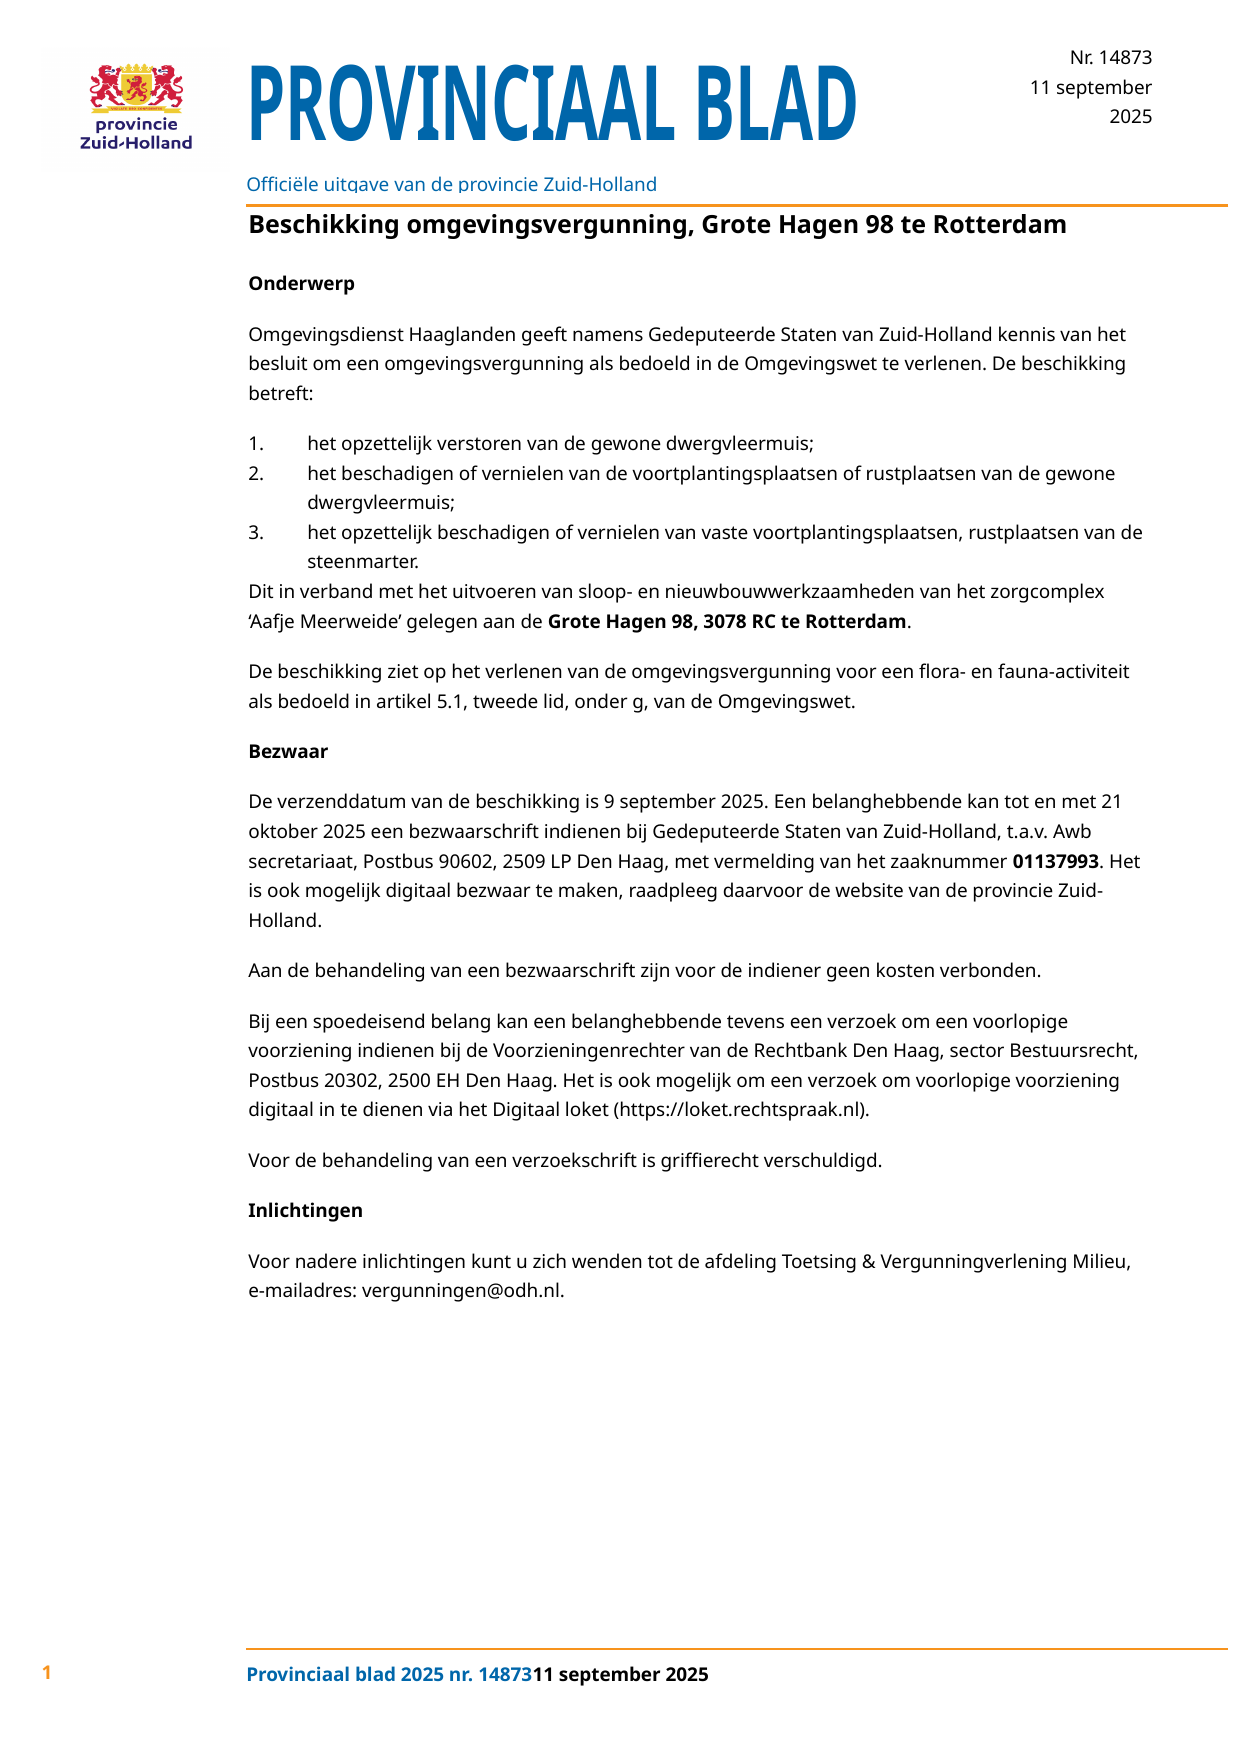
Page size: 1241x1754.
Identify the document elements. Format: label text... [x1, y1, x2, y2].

text Beschikking omgevingsvergunning, Grote Hagen 98 te Rotterdam [248, 207, 1152, 241]
list het beschadigen of vernielen van de voortplantingsplaatsen of rustplaatsen van de gewone dwergvleermuis; [248, 460, 1152, 515]
text Dit in verband met het uitvoeren van sloop- en nieuwbouwwerkzaamheden van het zorgcomplex ‘Aafje Meerweide’ gelegen aan de Grote Hagen 98, 3078 RC te Rotterdam. [248, 578, 1152, 633]
list het opzettelijk verstoren van de gewone dwergvleermuis; [248, 430, 1152, 456]
text De verzenddatum van de beschikking is 9 september 2025. Een belanghebbende kan tot en met 21 oktober 2025 een bezwaarschrift indienen bij Gedeputeerde Staten van Zuid-Holland, t.a.v. Awb secretariaat, Postbus 90602, 2509 LP Den Haag, met vermelding van het zaaknummer 01137993. Het is ook mogelijk digitaal bezwaar te maken, raadpleeg daarvoor de website van de provincie Zuid-Holland. [248, 789, 1152, 933]
text Onderwerp [248, 270, 1152, 296]
text Voor de behandeling van een verzoekschrift is griffierecht verschuldigd. [248, 1147, 1152, 1173]
list het opzettelijk beschadigen of vernielen van vaste voortplantingsplaatsen, rustplaatsen van de steenmarter. [248, 519, 1152, 574]
text Voor nadere inlichtingen kunt u zich wenden tot de afdeling Toetsing & Vergunningverlening Milieu, e-mailadres: vergunningen@odh.nl. [248, 1248, 1152, 1303]
text Inlichtingen [248, 1197, 1152, 1223]
text De beschikking ziet op het verlenen van de omgevingsvergunning voor een flora- en fauna-activiteit als bedoeld in artikel 5.1, tweede lid, onder g, van de Omgevingswet. [248, 658, 1152, 713]
text Aan de behandeling van een bezwaarschrift zijn voor de indiener geen kosten verbonden. [248, 957, 1152, 983]
picture [41, 47, 231, 172]
text Bezwaar [248, 738, 1152, 764]
text Bij een spoedeisend belang kan een belanghebbende tevens een verzoek om een voorlopige voorziening indienen bij de Voorzieningenrechter van de Rechtbank Den Haag, sector Bestuursrecht, Postbus 20302, 2500 EH Den Haag. Het is ook mogelijk om een verzoek om voorlopige voorziening digitaal in te dienen via het Digitaal loket (https://loket.rechtspraak.nl). [248, 1008, 1152, 1122]
text Omgevingsdienst Haaglanden geeft namens Gedeputeerde Staten van Zuid-Holland kennis van het besluit om een omgevingsvergunning als bedoeld in de Omgevingswet te verlenen. De beschikking betreft: [248, 321, 1152, 406]
